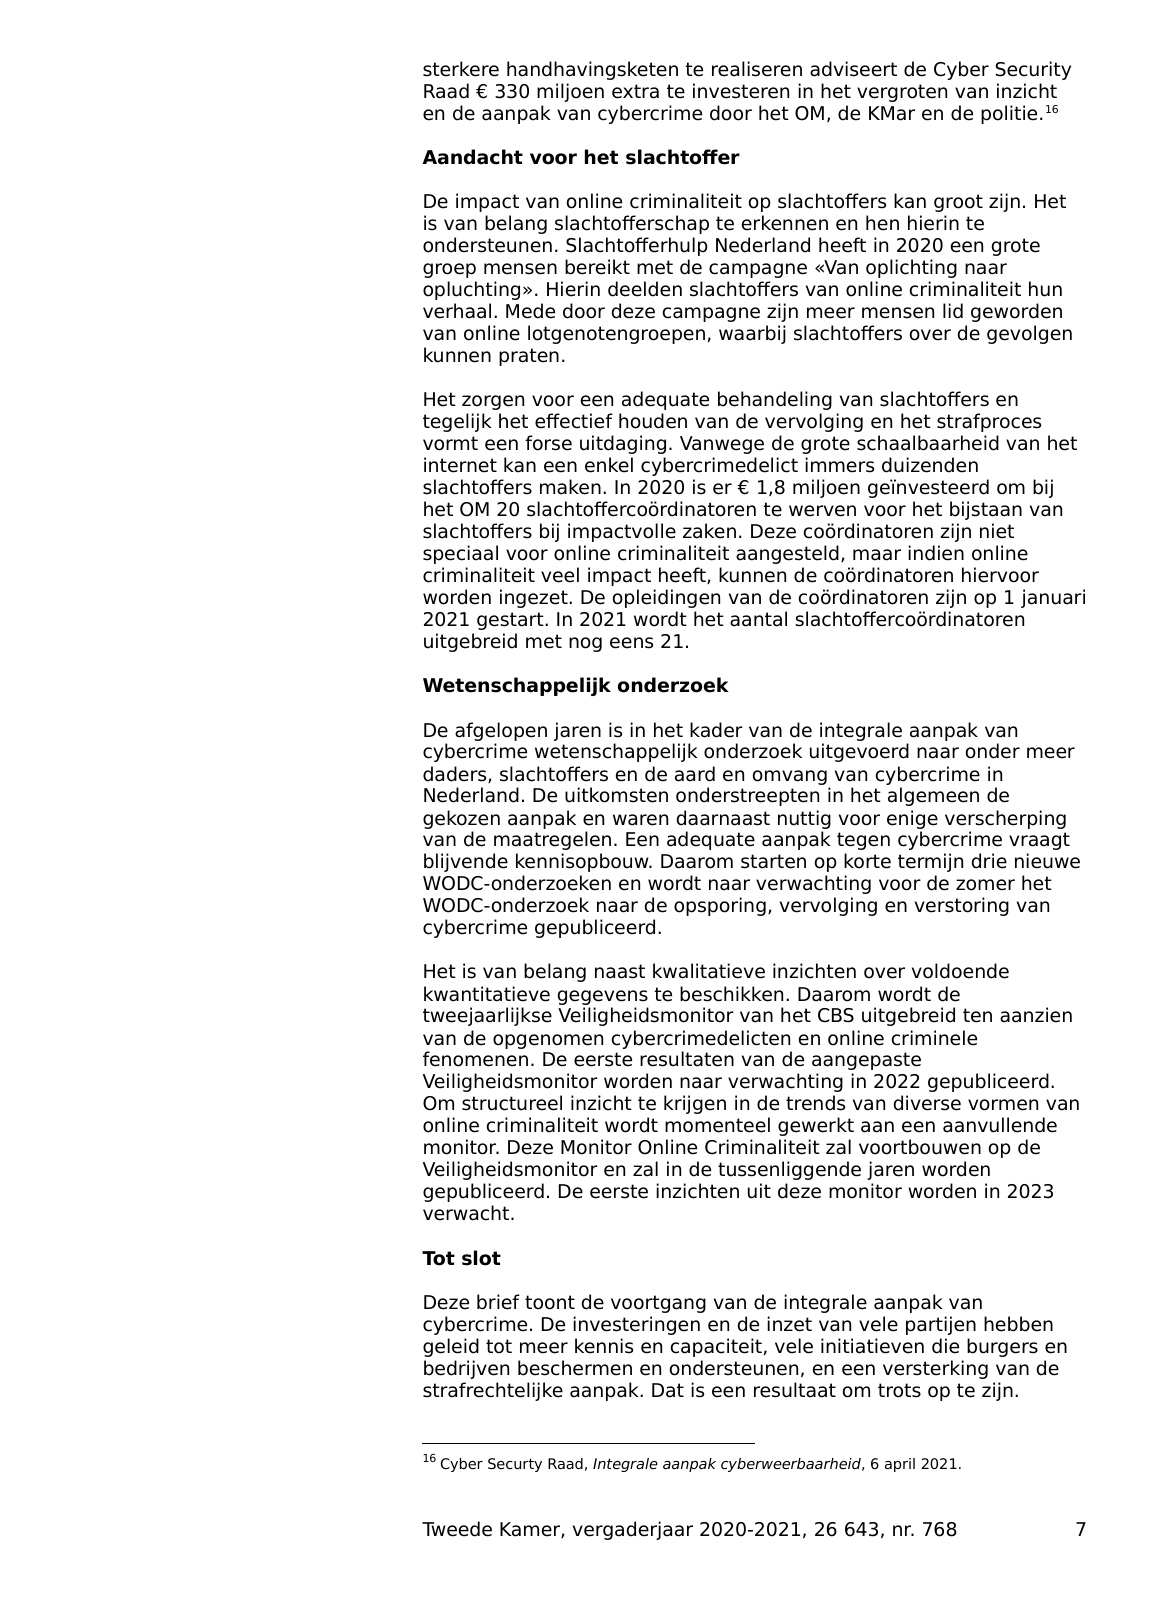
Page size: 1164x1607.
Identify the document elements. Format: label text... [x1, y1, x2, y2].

subtitle Tot slot [422, 1247, 1087, 1269]
subtitle Aandacht voor het slachtoffer [422, 147, 1087, 169]
text Deze brief toont de voortgang van de integrale aanpak van cybercrime. De investeringen en de inzet van vele partijen hebben geleid tot meer kennis en capaciteit, vele initiatieven die burgers en bedrijven beschermen en ondersteunen, en een versterking van de strafrechtelijke aanpak. Dat is een resultaat om trots op te zijn. [422, 1292, 1087, 1401]
text Het is van belang naast kwalitatieve inzichten over voldoende kwantitatieve gegevens te beschikken. Daarom wordt de tweejaarlijkse Veiligheidsmonitor van het CBS uitgebreid ten aanzien van de opgenomen cybercrimedelicten en online criminele fenomenen. De eerste resultaten van de aangepaste Veiligheidsmonitor worden naar verwachting in 2022 gepubliceerd. Om structureel inzicht te krijgen in de trends van diverse vormen van online criminaliteit wordt momenteel gewerkt aan een aanvullende monitor. Deze Monitor Online Criminaliteit zal voortbouwen op de Veiligheidsmonitor en zal in de tussenliggende jaren worden gepubliceerd. De eerste inzichten uit deze monitor worden in 2023 verwacht. [422, 961, 1087, 1225]
text De impact van online criminaliteit op slachtoffers kan groot zijn. Het is van belang slachtofferschap te erkennen en hen hierin te ondersteunen. Slachtofferhulp Nederland heeft in 2020 een grote groep mensen bereikt met de campagne «Van oplichting naar opluchting». Hierin deelden slachtoffers van online criminaliteit hun verhaal. Mede door deze campagne zijn meer mensen lid geworden van online lotgenotengroepen, waarbij slachtoffers over de gevolgen kunnen praten. [422, 191, 1087, 367]
text Cyber Securty Raad, Integrale aanpak cyberweerbaarheid, 6 april 2021. [422, 1452, 1087, 1474]
text sterkere handhavingsketen te realiseren adviseert de Cyber Security Raad € 330 miljoen extra te investeren in het vergroten van inzicht en de aanpak van cybercrime door het OM, de KMar en de politie. [422, 59, 1087, 125]
text De afgelopen jaren is in het kader van de integrale aanpak van cybercrime wetenschappelijk onderzoek uitgevoerd naar onder meer daders, slachtoffers en de aard en omvang van cybercrime in Nederland. De uitkomsten onderstreepten in het algemeen de gekozen aanpak en waren daarnaast nuttig voor enige verscherping van de maatregelen. Een adequate aanpak tegen cybercrime vraagt blijvende kennisopbouw. Daarom starten op korte termijn drie nieuwe WODC-onderzoeken en wordt naar verwachting voor de zomer het WODC-onderzoek naar de opsporing, vervolging en verstoring van cybercrime gepubliceerd. [422, 719, 1087, 939]
text Het zorgen voor een adequate behandeling van slachtoffers en tegelijk het effectief houden van de vervolging en het strafproces vormt een forse uitdaging. Vanwege de grote schaalbaarheid van het internet kan een enkel cybercrimedelict immers duizenden slachtoffers maken. In 2020 is er € 1,8 miljoen geïnvesteerd om bij het OM 20 slachtoffercoördinatoren te werven voor het bijstaan van slachtoffers bij impactvolle zaken. Deze coördinatoren zijn niet speciaal voor online criminaliteit aangesteld, maar indien online criminaliteit veel impact heeft, kunnen de coördinatoren hiervoor worden ingezet. De opleidingen van de coördinatoren zijn op 1 januari 2021 gestart. In 2021 wordt het aantal slachtoffercoördinatoren uitgebreid met nog eens 21. [422, 389, 1087, 653]
subtitle Wetenschappelijk onderzoek [422, 675, 1087, 697]
